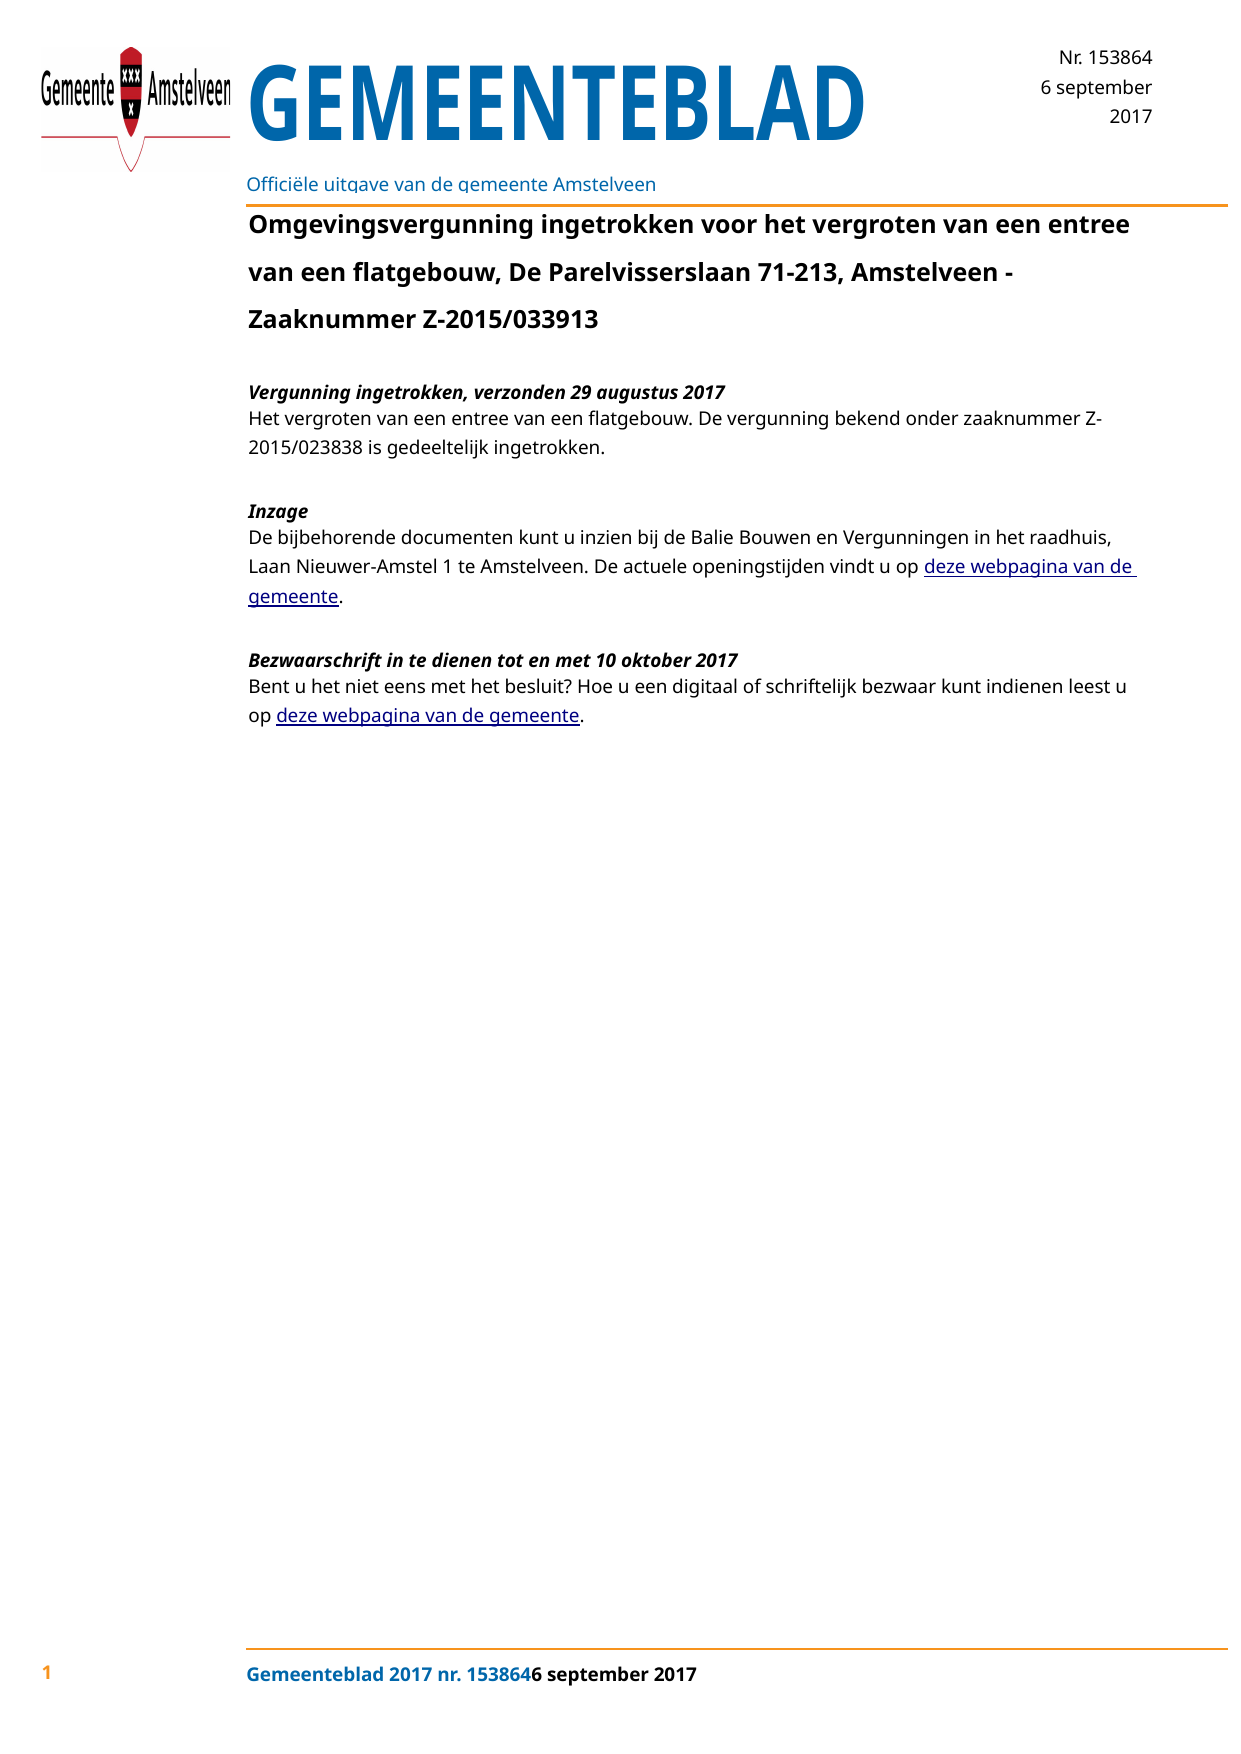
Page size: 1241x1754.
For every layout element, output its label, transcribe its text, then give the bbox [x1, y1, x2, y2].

text Omgevingsvergunning ingetrokken voor het vergroten van een entree van een flatgebouw, De Parelvisserslaan 71-213, Amstelveen - Zaaknummer Z-2015/033913 [248, 207, 1152, 336]
text Bent u het niet eens met het besluit? Hoe u een digitaal of schriftelijk bezwaar kunt indienen leest u op deze webpagina van de gemeente. [248, 673, 1152, 728]
picture [41, 47, 231, 172]
text Vergunning ingetrokken, verzonden 29 augustus 2017 [248, 379, 1152, 405]
text De bijbehorende documenten kunt u inzien bij de Balie Bouwen en Vergunningen in het raadhuis, Laan Nieuwer-Amstel 1 te Amstelveen. De actuele openingstijden vindt u op deze webpagina van de gemeente. [248, 524, 1152, 609]
text Het vergroten van een entree van een flatgebouw. De vergunning bekend onder zaaknummer Z-2015/023838 is gedeeltelijk ingetrokken. [248, 405, 1152, 460]
text Bezwaarschrift in te dienen tot en met 10 oktober 2017 [248, 647, 1152, 673]
text Inzage [248, 498, 1152, 524]
